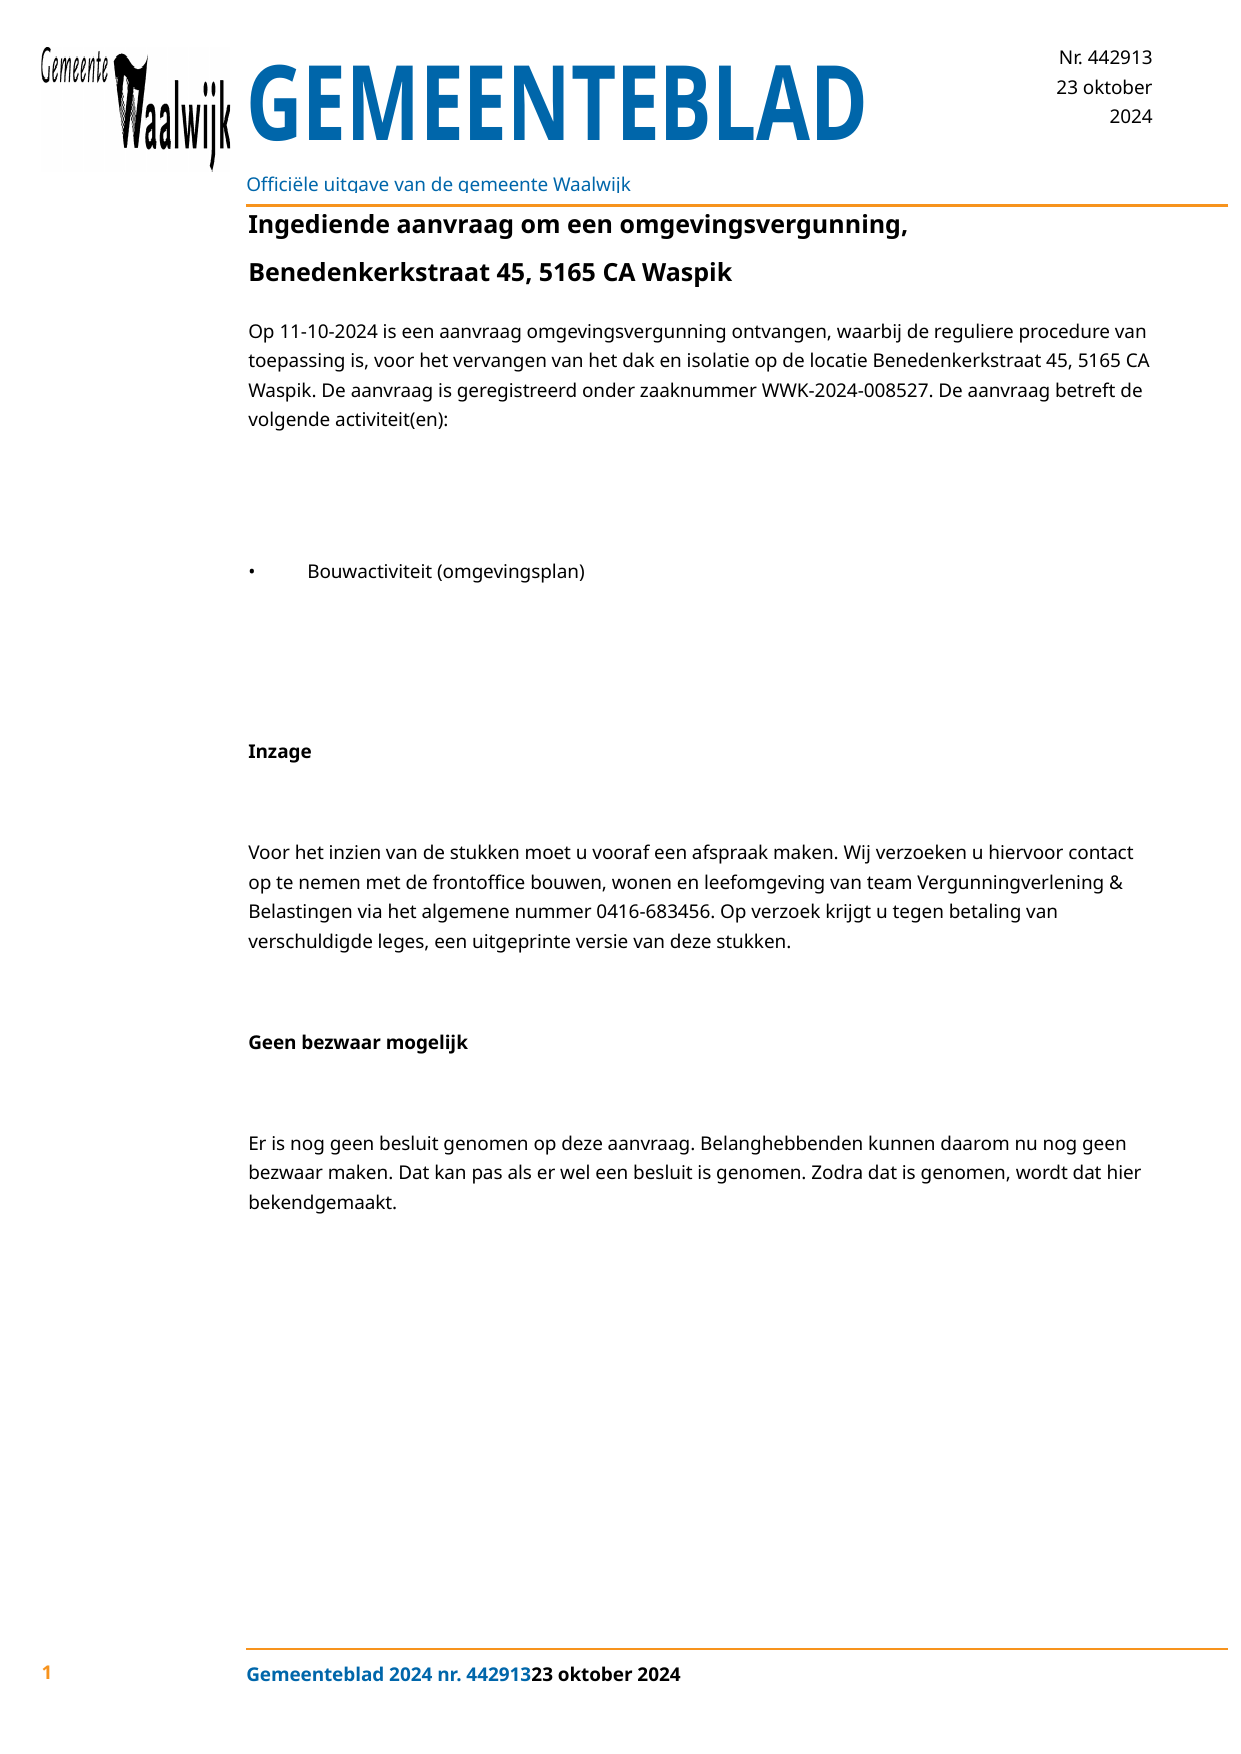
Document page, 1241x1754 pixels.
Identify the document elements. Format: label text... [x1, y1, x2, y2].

text Op 11-10-2024 is een aanvraag omgevingsvergunning ontvangen, waarbij de reguliere procedure van toepassing is, voor het vervangen van het dak en isolatie op de locatie Benedenkerkstraat 45, 5165 CA Waspik. De aanvraag is geregistreerd onder zaaknummer WWK-2024-008527. De aanvraag betreft de volgende activiteit(en): [248, 318, 1152, 432]
picture [41, 47, 231, 172]
list Bouwactiviteit (omgevingsplan) [248, 558, 1152, 584]
text Geen bezwaar mogelijk [248, 1029, 1152, 1055]
text Er is nog geen besluit genomen op deze aanvraag. Belanghebbenden kunnen daarom nu nog geen bezwaar maken. Dat kan pas als er wel een besluit is genomen. Zodra dat is genomen, wordt dat hier bekendgemaakt. [248, 1130, 1152, 1215]
text Inzage [248, 739, 1152, 764]
text Voor het inzien van de stukken moet u vooraf een afspraak maken. Wij verzoeken u hiervoor contact op te nemen met de frontoffice bouwen, wonen en leefomgeving van team Vergunningverlening & Belastingen via het algemene nummer 0416-683456. Op verzoek krijgt u tegen betaling van verschuldigde leges, een uitgeprinte versie van deze stukken. [248, 839, 1152, 954]
text Ingediende aanvraag om een omgevingsvergunning, Benedenkerkstraat 45, 5165 CA Waspik [248, 207, 1152, 288]
